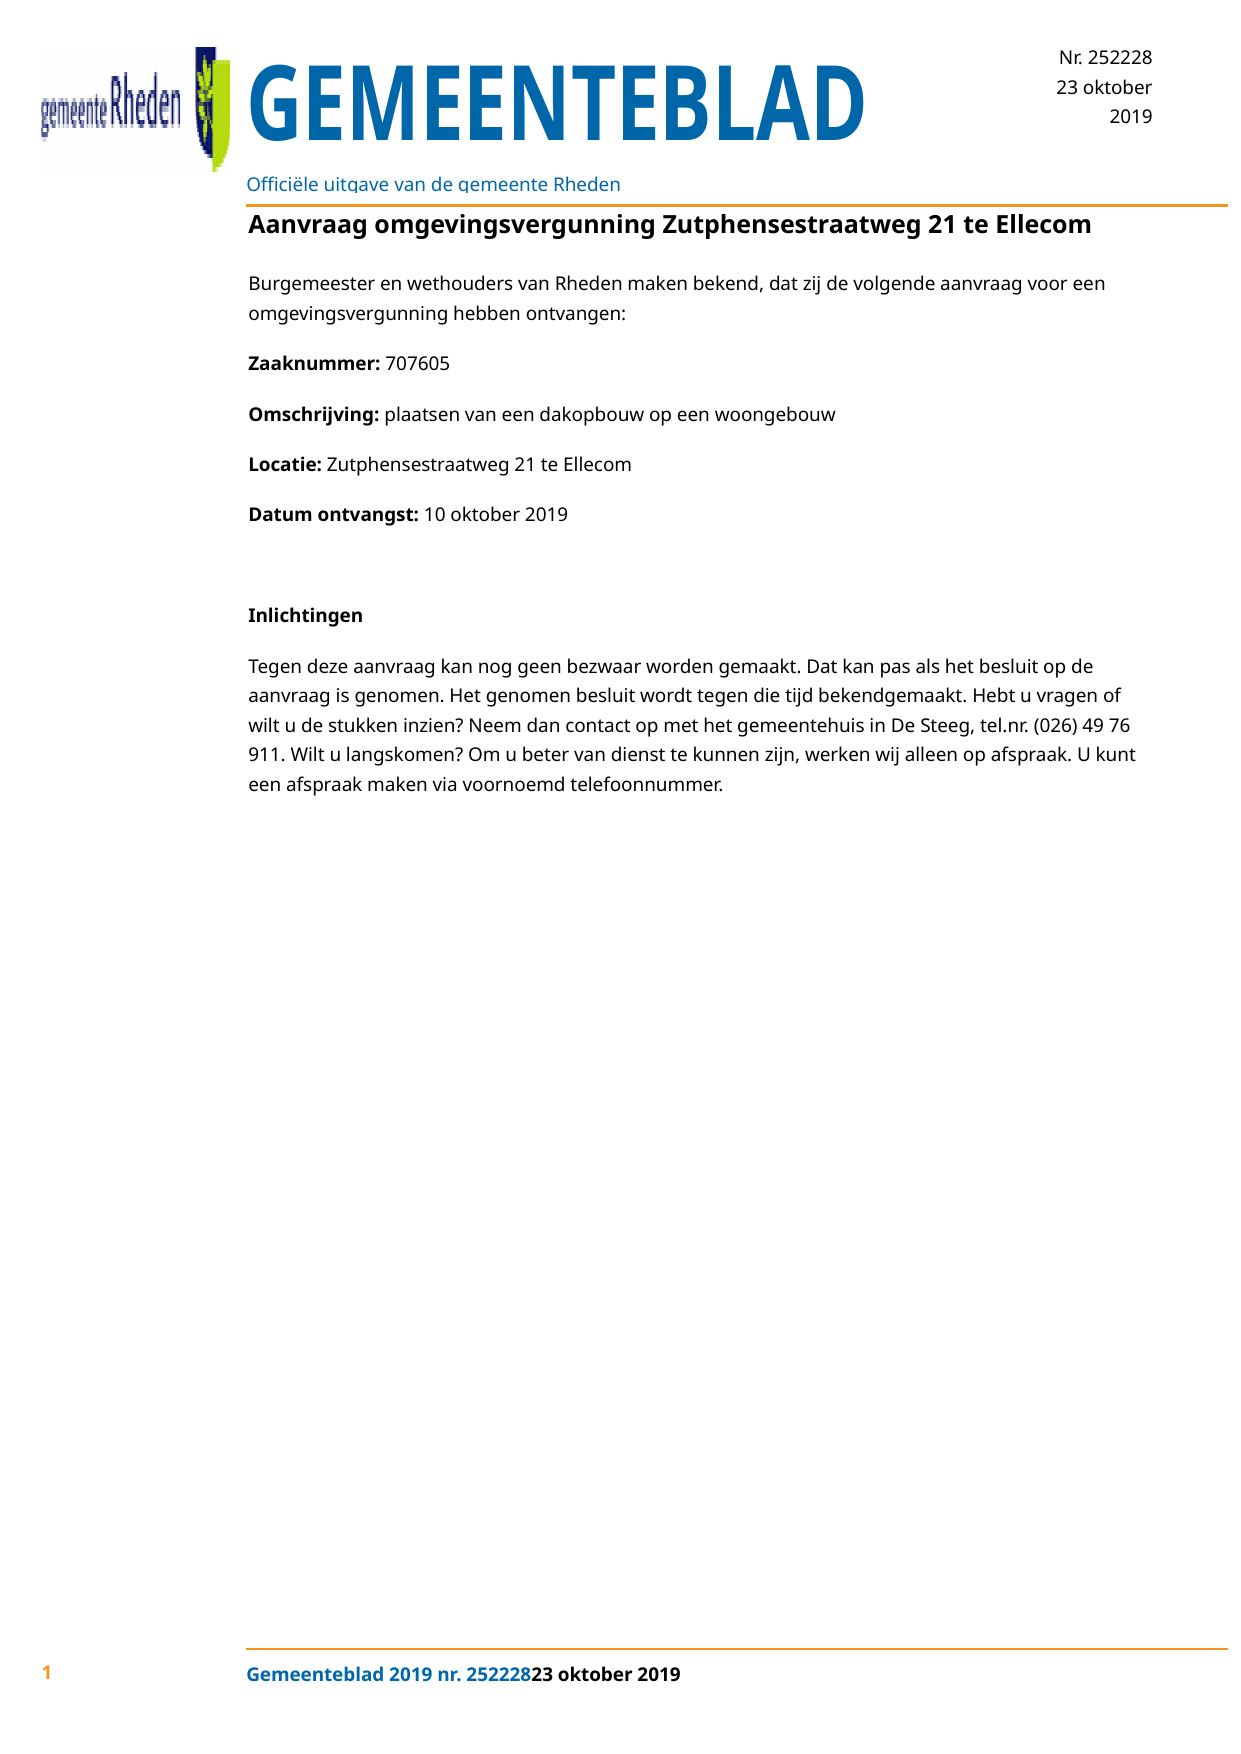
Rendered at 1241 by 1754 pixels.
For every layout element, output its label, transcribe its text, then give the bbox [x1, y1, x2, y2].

text Locatie: Zutphensestraatweg 21 te Ellecom [248, 451, 1152, 477]
text Burgemeester en wethouders van Rheden maken bekend, dat zij de volgende aanvraag voor een omgevingsvergunning hebben ontvangen: [248, 270, 1152, 326]
text Inlichtingen [248, 602, 1152, 628]
picture [41, 47, 231, 172]
text Omschrijving: plaatsen van een dakopbouw op een woongebouw [248, 401, 1152, 426]
text Aanvraag omgevingsvergunning Zutphensestraatweg 21 te Ellecom [248, 207, 1152, 241]
text Zaaknummer: 707605 [248, 350, 1152, 376]
text Tegen deze aanvraag kan nog geen bezwaar worden gemaakt. Dat kan pas als het besluit op de aanvraag is genomen. Het genomen besluit wordt tegen die tijd bekendgemaakt. Hebt u vragen of wilt u de stukken inzien? Neem dan contact op met het gemeentehuis in De Steeg, tel.nr. (026) 49 76 911. Wilt u langskomen? Om u beter van dienst te kunnen zijn, werken wij alleen op afspraak. U kunt een afspraak maken via voornoemd telefoonnummer. [248, 653, 1152, 797]
text Datum ontvangst: 10 oktober 2019 [248, 502, 1152, 527]
